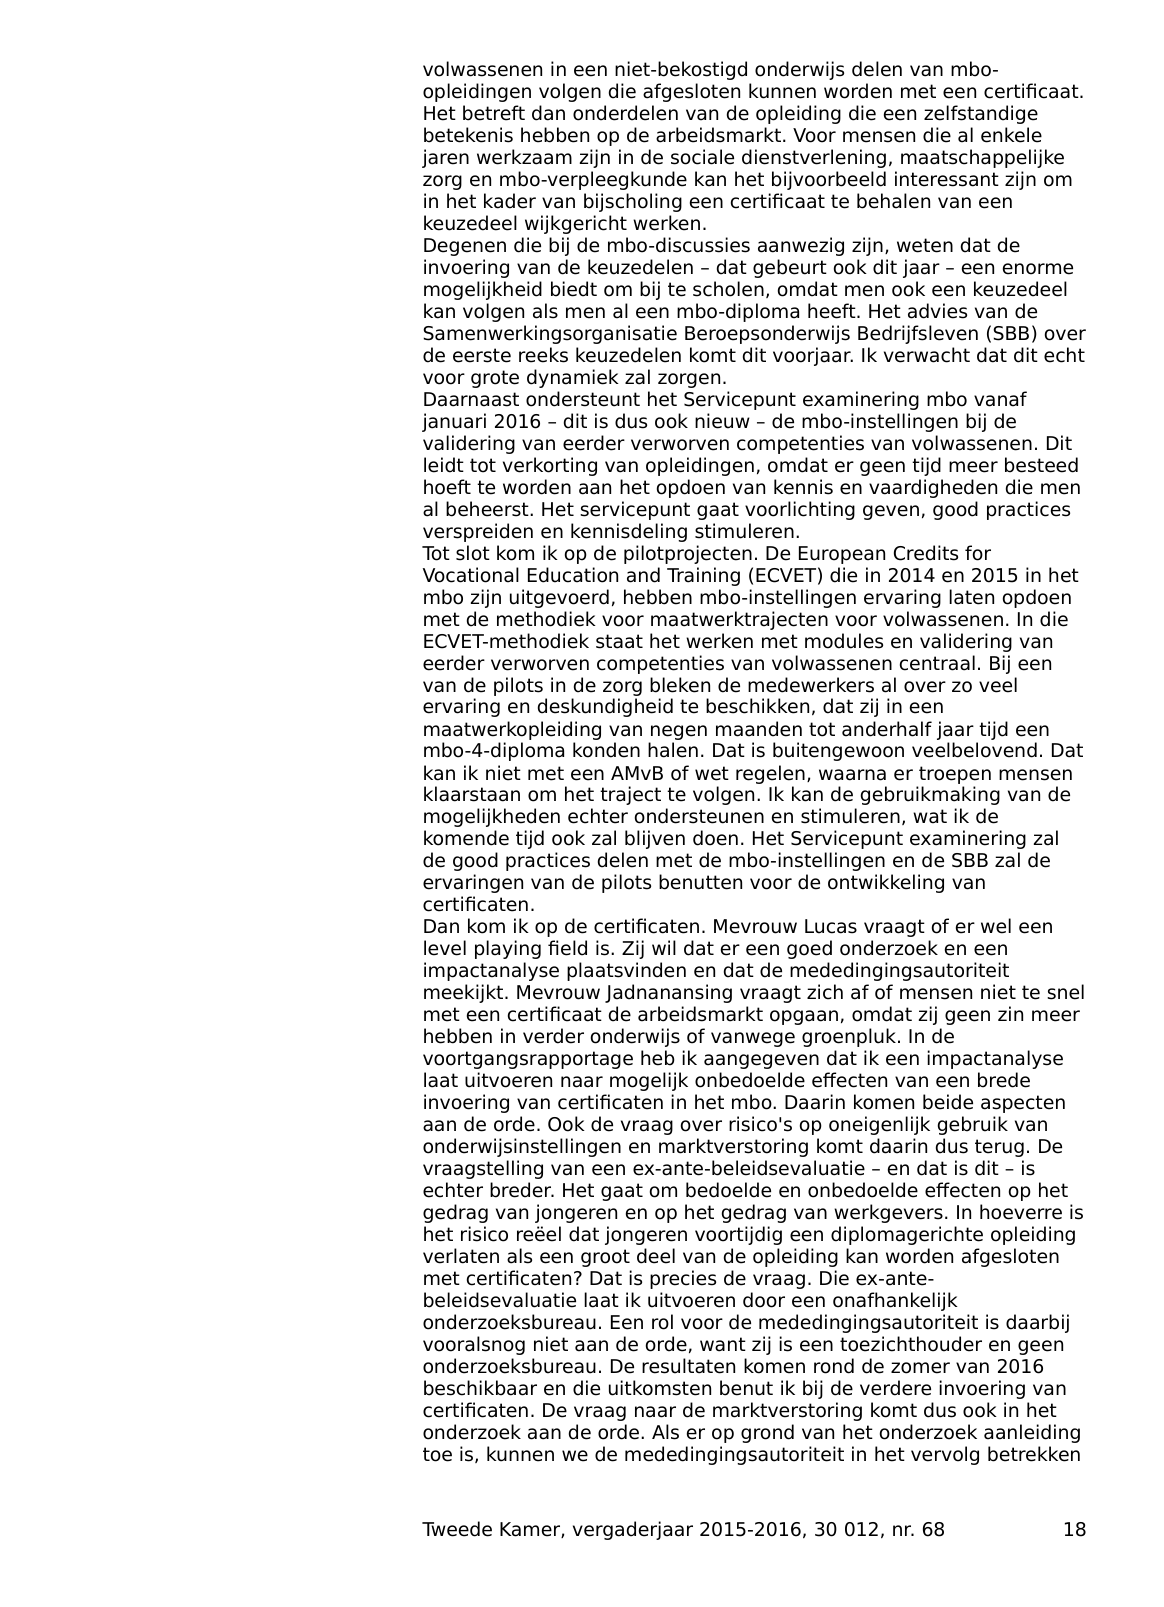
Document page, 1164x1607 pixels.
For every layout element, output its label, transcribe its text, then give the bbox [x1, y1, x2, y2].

text Daarnaast ondersteunt het Servicepunt examinering mbo vanaf januari 2016 – dit is dus ook nieuw – de mbo-instellingen bij de validering van eerder verworven competenties van volwassenen. Dit leidt tot verkorting van opleidingen, omdat er geen tijd meer besteed hoeft te worden aan het opdoen van kennis en vaardigheden die men al beheerst. Het servicepunt gaat voorlichting geven, good practices verspreiden en kennisdeling stimuleren. [422, 389, 1087, 543]
text Degenen die bij de mbo-discussies aanwezig zijn, weten dat de invoering van de keuzedelen – dat gebeurt ook dit jaar – een enorme mogelijkheid biedt om bij te scholen, omdat men ook een keuzedeel kan volgen als men al een mbo-diploma heeft. Het advies van de Samenwerkingsorganisatie Beroepsonderwijs Bedrijfsleven (SBB) over de eerste reeks keuzedelen komt dit voorjaar. Ik verwacht dat dit echt voor grote dynamiek zal zorgen. [422, 235, 1087, 389]
text Dan kom ik op de certificaten. Mevrouw Lucas vraagt of er wel een level playing field is. Zij wil dat er een goed onderzoek en een impactanalyse plaatsvinden en dat de mededingingsautoriteit meekijkt. Mevrouw Jadnanansing vraagt zich af of mensen niet te snel met een certificaat de arbeidsmarkt opgaan, omdat zij geen zin meer hebben in verder onderwijs of vanwege groenpluk. In de voortgangsrapportage heb ik aangegeven dat ik een impactanalyse laat uitvoeren naar mogelijk onbedoelde effecten van een brede invoering van certificaten in het mbo. Daarin komen beide aspecten aan de orde. Ook de vraag over risico's op oneigenlijk gebruik van onderwijsinstellingen en marktverstoring komt daarin dus terug. De vraagstelling van een ex-ante-beleidsevaluatie – en dat is dit – is echter breder. Het gaat om bedoelde en onbedoelde effecten op het gedrag van jongeren en op het gedrag van werkgevers. In hoeverre is het risico reëel dat jongeren voortijdig een diplomagerichte opleiding verlaten als een groot deel van de opleiding kan worden afgesloten met certificaten? Dat is precies de vraag. Die ex-ante-beleidsevaluatie laat ik uitvoeren door een onafhankelijk onderzoeksbureau. Een rol voor de mededingingsautoriteit is daarbij vooralsnog niet aan de orde, want zij is een toezichthouder en geen onderzoeksbureau. De resultaten komen rond de zomer van 2016 beschikbaar en die uitkomsten benut ik bij de verdere invoering van certificaten. De vraag naar de marktverstoring komt dus ook in het onderzoek aan de orde. Als er op grond van het onderzoek aanleiding toe is, kunnen we de mededingingsautoriteit in het vervolg betrekken [422, 916, 1087, 1466]
text volwassenen in een niet-bekostigd onderwijs delen van mbo-opleidingen volgen die afgesloten kunnen worden met een certificaat. Het betreft dan onderdelen van de opleiding die een zelfstandige betekenis hebben op de arbeidsmarkt. Voor mensen die al enkele jaren werkzaam zijn in de sociale dienstverlening, maatschappelijke zorg en mbo-verpleegkunde kan het bijvoorbeeld interessant zijn om in het kader van bijscholing een certificaat te behalen van een keuzedeel wijkgericht werken. [422, 59, 1087, 235]
text Tot slot kom ik op de pilotprojecten. De European Credits for Vocational Education and Training (ECVET) die in 2014 en 2015 in het mbo zijn uitgevoerd, hebben mbo-instellingen ervaring laten opdoen met de methodiek voor maatwerktrajecten voor volwassenen. In die ECVET-methodiek staat het werken met modules en validering van eerder verworven competenties van volwassenen centraal. Bij een van de pilots in de zorg bleken de medewerkers al over zo veel ervaring en deskundigheid te beschikken, dat zij in een maatwerkopleiding van negen maanden tot anderhalf jaar tijd een mbo-4-diploma konden halen. Dat is buitengewoon veelbelovend. Dat kan ik niet met een AMvB of wet regelen, waarna er troepen mensen klaarstaan om het traject te volgen. Ik kan de gebruikmaking van de mogelijkheden echter ondersteunen en stimuleren, wat ik de komende tijd ook zal blijven doen. Het Servicepunt examinering zal de good practices delen met de mbo-instellingen en de SBB zal de ervaringen van de pilots benutten voor de ontwikkeling van certificaten. [422, 543, 1087, 916]
